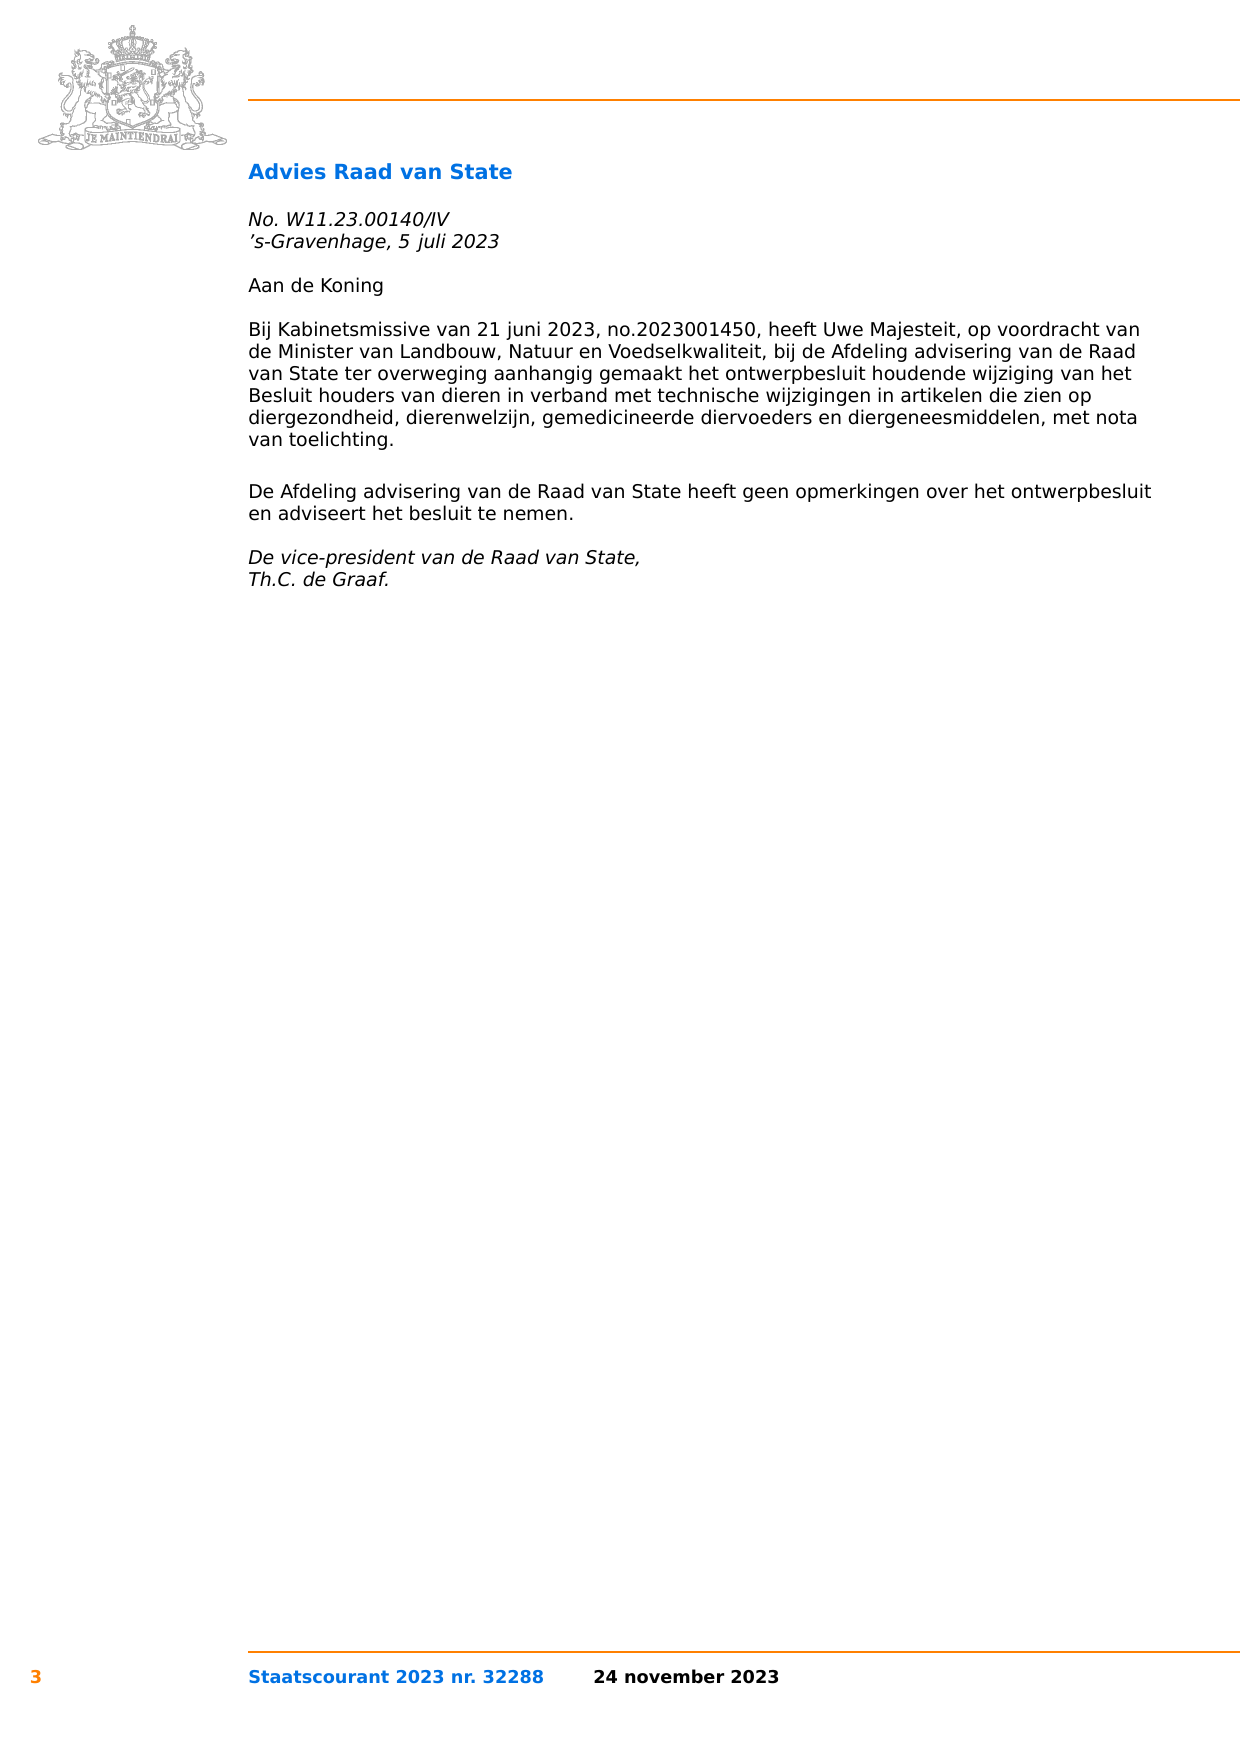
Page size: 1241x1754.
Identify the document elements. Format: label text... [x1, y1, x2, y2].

text Bij Kabinetsmissive van 21 juni 2023, no.2023001450, heeft Uwe Majesteit, op voordracht van de Minister van Landbouw, Natuur en Voedselkwaliteit, bij de Afdeling advisering van de Raad van State ter overweging aanhangig gemaakt het ontwerpbesluit houdende wijziging van het Besluit houders van dieren in verband met technische wijzigingen in artikelen die zien op diergezondheid, dierenwelzijn, gemedicineerde diervoeders en diergeneesmiddelen, met nota van toelichting. [248, 319, 1163, 451]
subtitle Advies Raad van State [248, 160, 1163, 184]
text No. W11.23.00140/IV [248, 209, 1163, 231]
text De Afdeling advisering van de Raad van State heeft geen opmerkingen over het ontwerpbesluit en adviseert het besluit te nemen. [248, 481, 1163, 525]
text Aan de Koning [248, 275, 1163, 297]
picture [38, 25, 227, 150]
text ’s-Gravenhage, 5 juli 2023 [248, 231, 1163, 253]
text De vice-president van de Raad van State, Th.C. de Graaf. [248, 547, 1163, 591]
